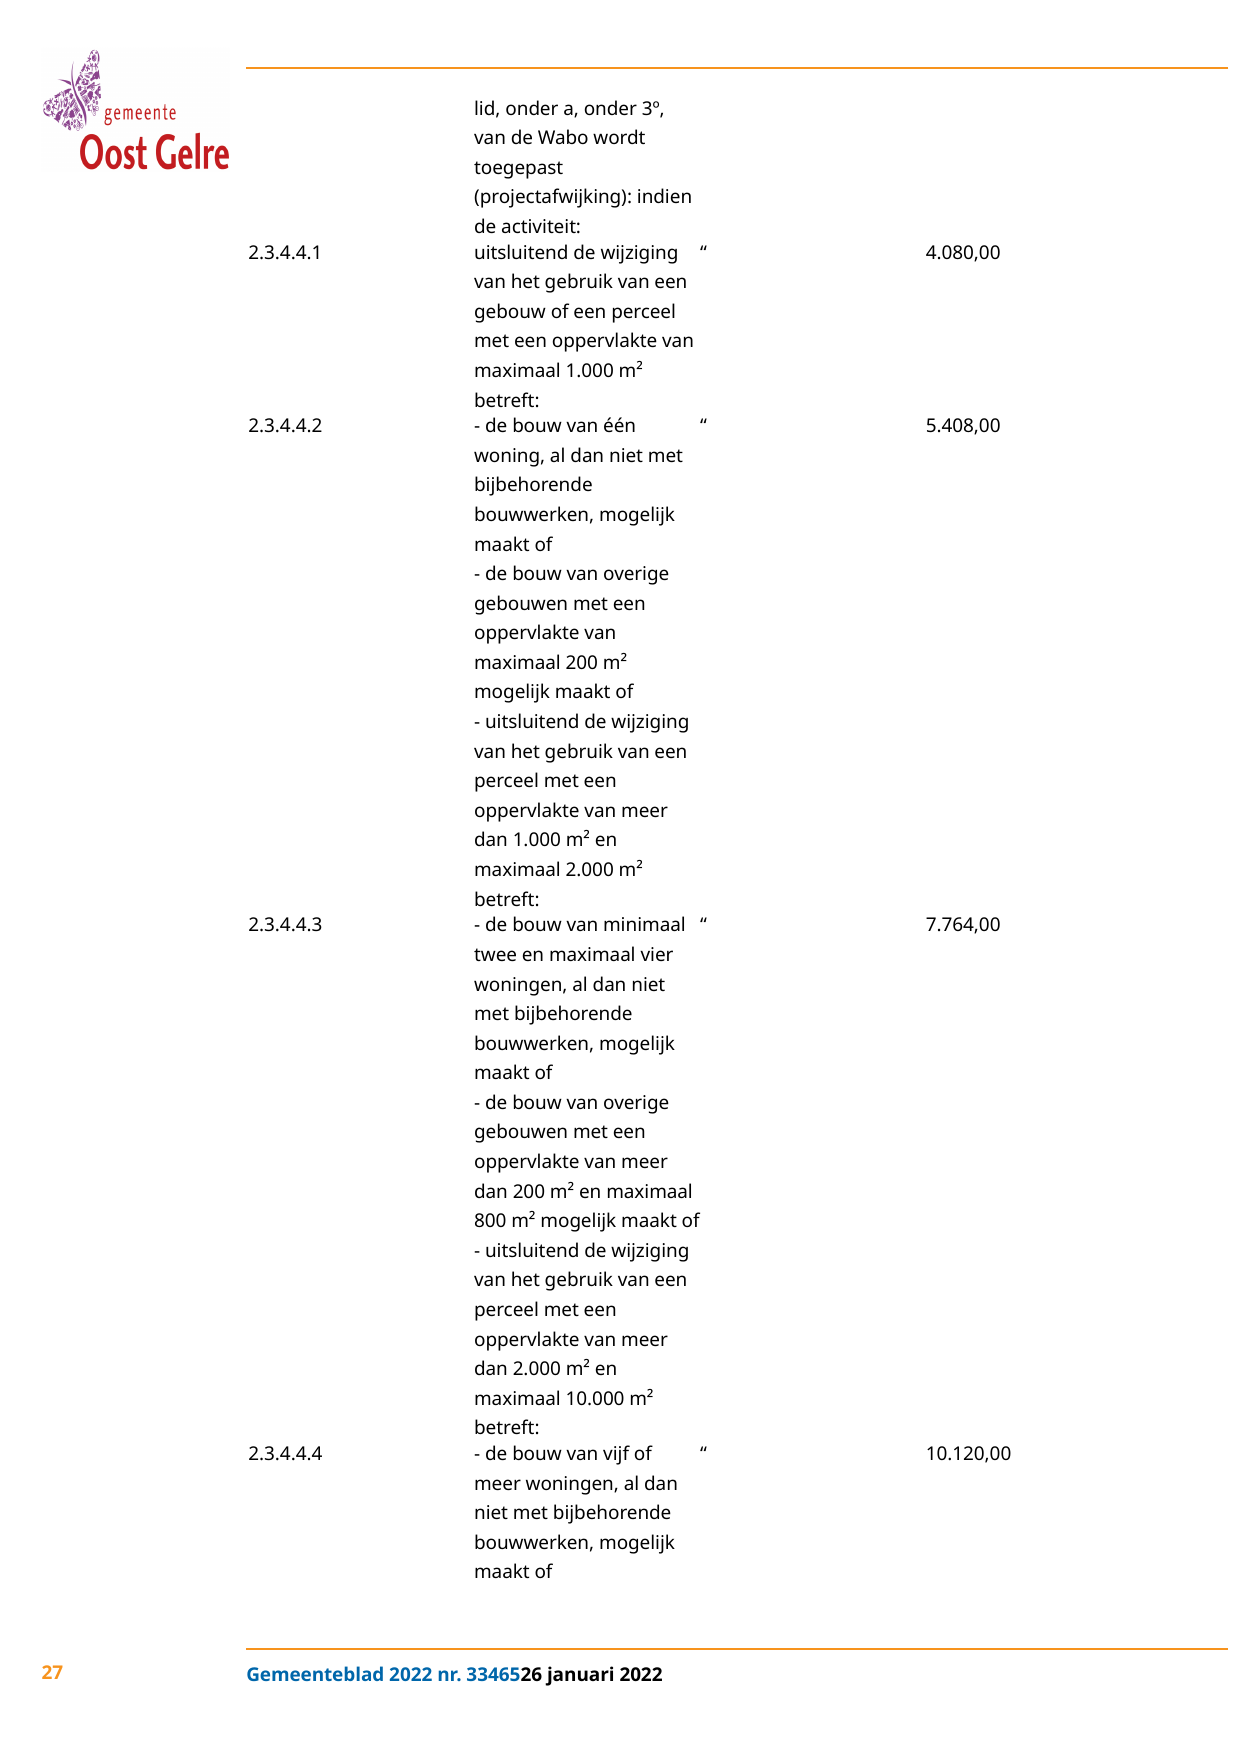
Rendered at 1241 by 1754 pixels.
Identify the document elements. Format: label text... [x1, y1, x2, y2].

table_cell “ [700, 239, 926, 412]
table_cell 2.3.4.4.3 [248, 912, 474, 1440]
table_cell 4.080,00 [926, 239, 1152, 412]
table_cell “ [700, 1440, 926, 1584]
table_cell - de bouw van vijf of meer woningen, al dan niet met bijbehorende bouwwerken, mogelijk maakt of [474, 1440, 700, 1584]
table_cell - de bouw van minimaal twee en maximaal vier woningen, al dan niet met bijbehorende bouwwerken, mogelijk maakt of - de bouw van overige gebouwen met een oppervlakte van meer dan 200 m² en maximaal 800 m² mogelijk maakt of - uitsluitend de wijziging van het gebruik van een perceel met een oppervlakte van meer dan 2.000 m² en maximaal 10.000 m² betreft: [474, 912, 700, 1440]
picture [41, 47, 231, 172]
table_cell “ [700, 912, 926, 1440]
table_cell 2.3.4.4.4 [248, 1440, 474, 1584]
table_cell 7.764,00 [926, 912, 1152, 1440]
table_cell uitsluitend de wijziging van het gebruik van een gebouw of een perceel met een oppervlakte van maximaal 1.000 m² betreft: [474, 239, 700, 412]
table_cell [926, 95, 1152, 239]
table_cell [700, 95, 926, 239]
table_cell “ [700, 413, 926, 912]
table_cell 10.120,00 [926, 1440, 1152, 1584]
table_cell 5.408,00 [926, 413, 1152, 912]
table_cell 2.3.4.4.2 [248, 413, 474, 912]
table_cell 2.3.4.4.1 [248, 239, 474, 412]
table_cell - de bouw van één woning, al dan niet met bijbehorende bouwwerken, mogelijk maakt of - de bouw van overige gebouwen met een oppervlakte van maximaal 200 m² mogelijk maakt of - uitsluitend de wijziging van het gebruik van een perceel met een oppervlakte van meer dan 1.000 m² en maximaal 2.000 m² betreft: [474, 413, 700, 912]
table_cell lid, onder a, onder 3º, van de Wabo wordt toegepast (projectafwijking): indien de activiteit: [474, 95, 700, 239]
table_cell [248, 95, 474, 239]
